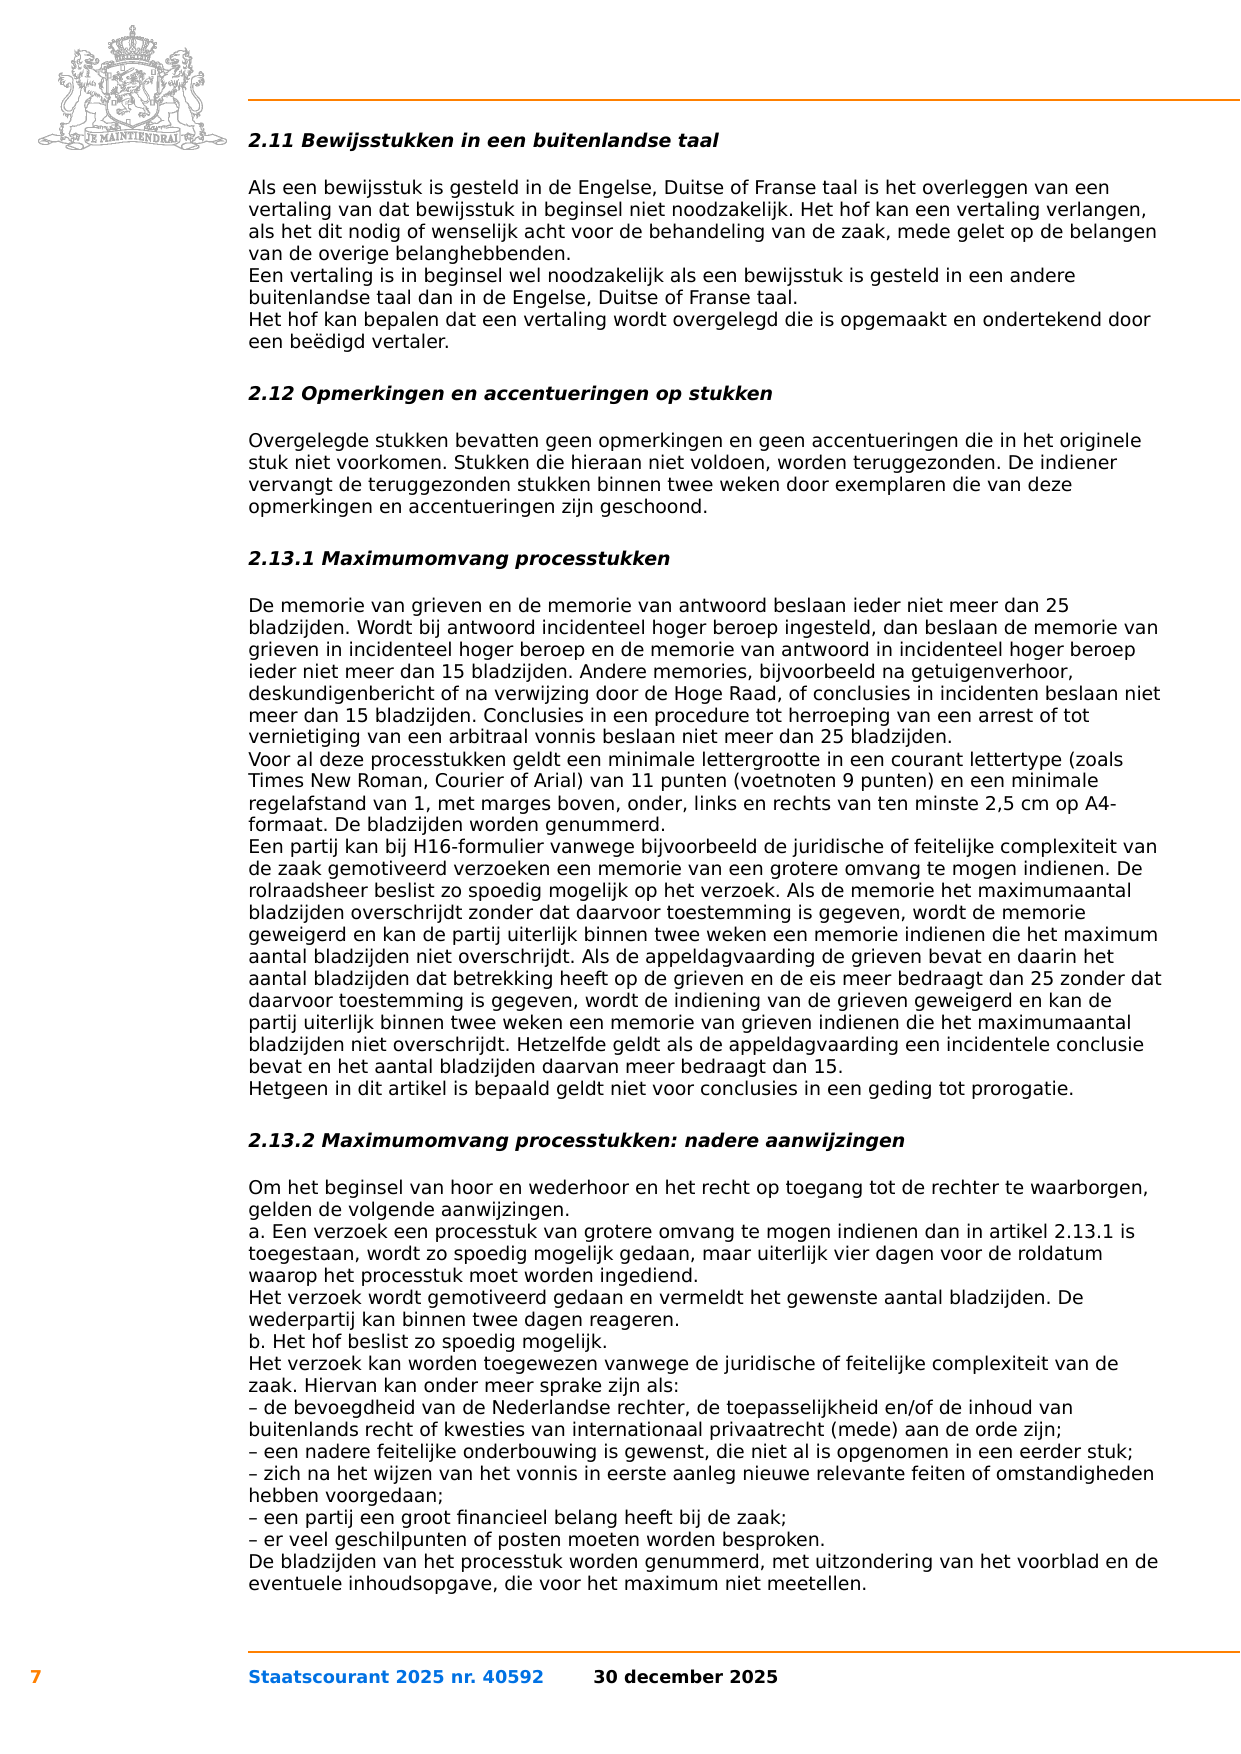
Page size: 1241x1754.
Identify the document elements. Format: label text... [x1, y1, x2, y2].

subtitle 2.13.1 Maximumomvang processtukken [248, 548, 1163, 569]
subtitle 2.13.2 Maximumomvang processtukken: nadere aanwijzingen [248, 1130, 1163, 1152]
text b. Het hof beslist zo spoedig mogelijk. [248, 1331, 1163, 1353]
text – een partij een groot financieel belang heeft bij de zaak; [248, 1507, 1163, 1529]
text Overgelegde stukken bevatten geen opmerkingen en geen accentueringen die in het originele stuk niet voorkomen. Stukken die hieraan niet voldoen, worden teruggezonden. De indiener vervangt de teruggezonden stukken binnen twee weken door exemplaren die van deze opmerkingen en accentueringen zijn geschoond. [248, 430, 1163, 518]
text Het hof kan bepalen dat een vertaling wordt overgelegd die is opgemaakt en ondertekend door een beëdigd vertaler. [248, 309, 1163, 353]
text a. Een verzoek een processtuk van grotere omvang te mogen indienen dan in artikel 2.13.1 is toegestaan, wordt zo spoedig mogelijk gedaan, maar uiterlijk vier dagen voor de roldatum waarop het processtuk moet worden ingediend. [248, 1221, 1163, 1287]
text Een vertaling is in beginsel wel noodzakelijk als een bewijsstuk is gesteld in een andere buitenlandse taal dan in de Engelse, Duitse of Franse taal. [248, 265, 1163, 309]
text De memorie van grieven en de memorie van antwoord beslaan ieder niet meer dan 25 bladzijden. Wordt bij antwoord incidenteel hoger beroep ingesteld, dan beslaan de memorie van grieven in incidenteel hoger beroep en de memorie van antwoord in incidenteel hoger beroep ieder niet meer dan 15 bladzijden. Andere memories, bijvoorbeeld na getuigenverhoor, deskundigenbericht of na verwijzing door de Hoge Raad, of conclusies in incidenten beslaan niet meer dan 15 bladzijden. Conclusies in een procedure tot herroeping van een arrest of tot vernietiging van een arbitraal vonnis beslaan niet meer dan 25 bladzijden. [248, 594, 1163, 748]
subtitle 2.11 Bewijsstukken in een buitenlandse taal [248, 130, 1163, 152]
text Als een bewijsstuk is gesteld in de Engelse, Duitse of Franse taal is het overleggen van een vertaling van dat bewijsstuk in beginsel niet noodzakelijk. Het hof kan een vertaling verlangen, als het dit nodig of wenselijk acht voor de behandeling van de zaak, mede gelet op de belangen van de overige belanghebbenden. [248, 177, 1163, 265]
text – een nadere feitelijke onderbouwing is gewenst, die niet al is opgenomen in een eerder stuk; [248, 1441, 1163, 1463]
text Het verzoek wordt gemotiveerd gedaan en vermeldt het gewenste aantal bladzijden. De wederpartij kan binnen twee dagen reageren. [248, 1287, 1163, 1331]
text Een partij kan bij H16-formulier vanwege bijvoorbeeld de juridische of feitelijke complexiteit van de zaak gemotiveerd verzoeken een memorie van een grotere omvang te mogen indienen. De rolraadsheer beslist zo spoedig mogelijk op het verzoek. Als de memorie het maximumaantal bladzijden overschrijdt zonder dat daarvoor toestemming is gegeven, wordt de memorie geweigerd en kan de partij uiterlijk binnen twee weken een memorie indienen die het maximum aantal bladzijden niet overschrijdt. Als de appeldagvaarding de grieven bevat en daarin het aantal bladzijden dat betrekking heeft op de grieven en de eis meer bedraagt dan 25 zonder dat daarvoor toestemming is gegeven, wordt de indiening van de grieven geweigerd en kan de partij uiterlijk binnen twee weken een memorie van grieven indienen die het maximumaantal bladzijden niet overschrijdt. Hetzelfde geldt als de appeldagvaarding een incidentele conclusie bevat en het aantal bladzijden daarvan meer bedraagt dan 15. [248, 836, 1163, 1078]
text Om het beginsel van hoor en wederhoor en het recht op toegang tot de rechter te waarborgen, gelden de volgende aanwijzingen. [248, 1177, 1163, 1221]
text – de bevoegdheid van de Nederlandse rechter, de toepasselijkheid en/of de inhoud van buitenlands recht of kwesties van internationaal privaatrecht (mede) aan de orde zijn; [248, 1397, 1163, 1441]
text De bladzijden van het processtuk worden genummerd, met uitzondering van het voorblad en de eventuele inhoudsopgave, die voor het maximum niet meetellen. [248, 1551, 1163, 1595]
subtitle 2.12 Opmerkingen en accentueringen op stukken [248, 383, 1163, 405]
text – zich na het wijzen van het vonnis in eerste aanleg nieuwe relevante feiten of omstandigheden hebben voorgedaan; [248, 1463, 1163, 1507]
text Hetgeen in dit artikel is bepaald geldt niet voor conclusies in een geding tot prorogatie. [248, 1078, 1163, 1100]
picture [38, 25, 227, 150]
text Het verzoek kan worden toegewezen vanwege de juridische of feitelijke complexiteit van de zaak. Hiervan kan onder meer sprake zijn als: [248, 1353, 1163, 1397]
text – er veel geschilpunten of posten moeten worden besproken. [248, 1529, 1163, 1551]
text Voor al deze processtukken geldt een minimale lettergrootte in een courant lettertype (zoals Times New Roman, Courier of Arial) van 11 punten (voetnoten 9 punten) en een minimale regelafstand van 1, met marges boven, onder, links en rechts van ten minste 2,5 cm op A4-formaat. De bladzijden worden genummerd. [248, 748, 1163, 836]
